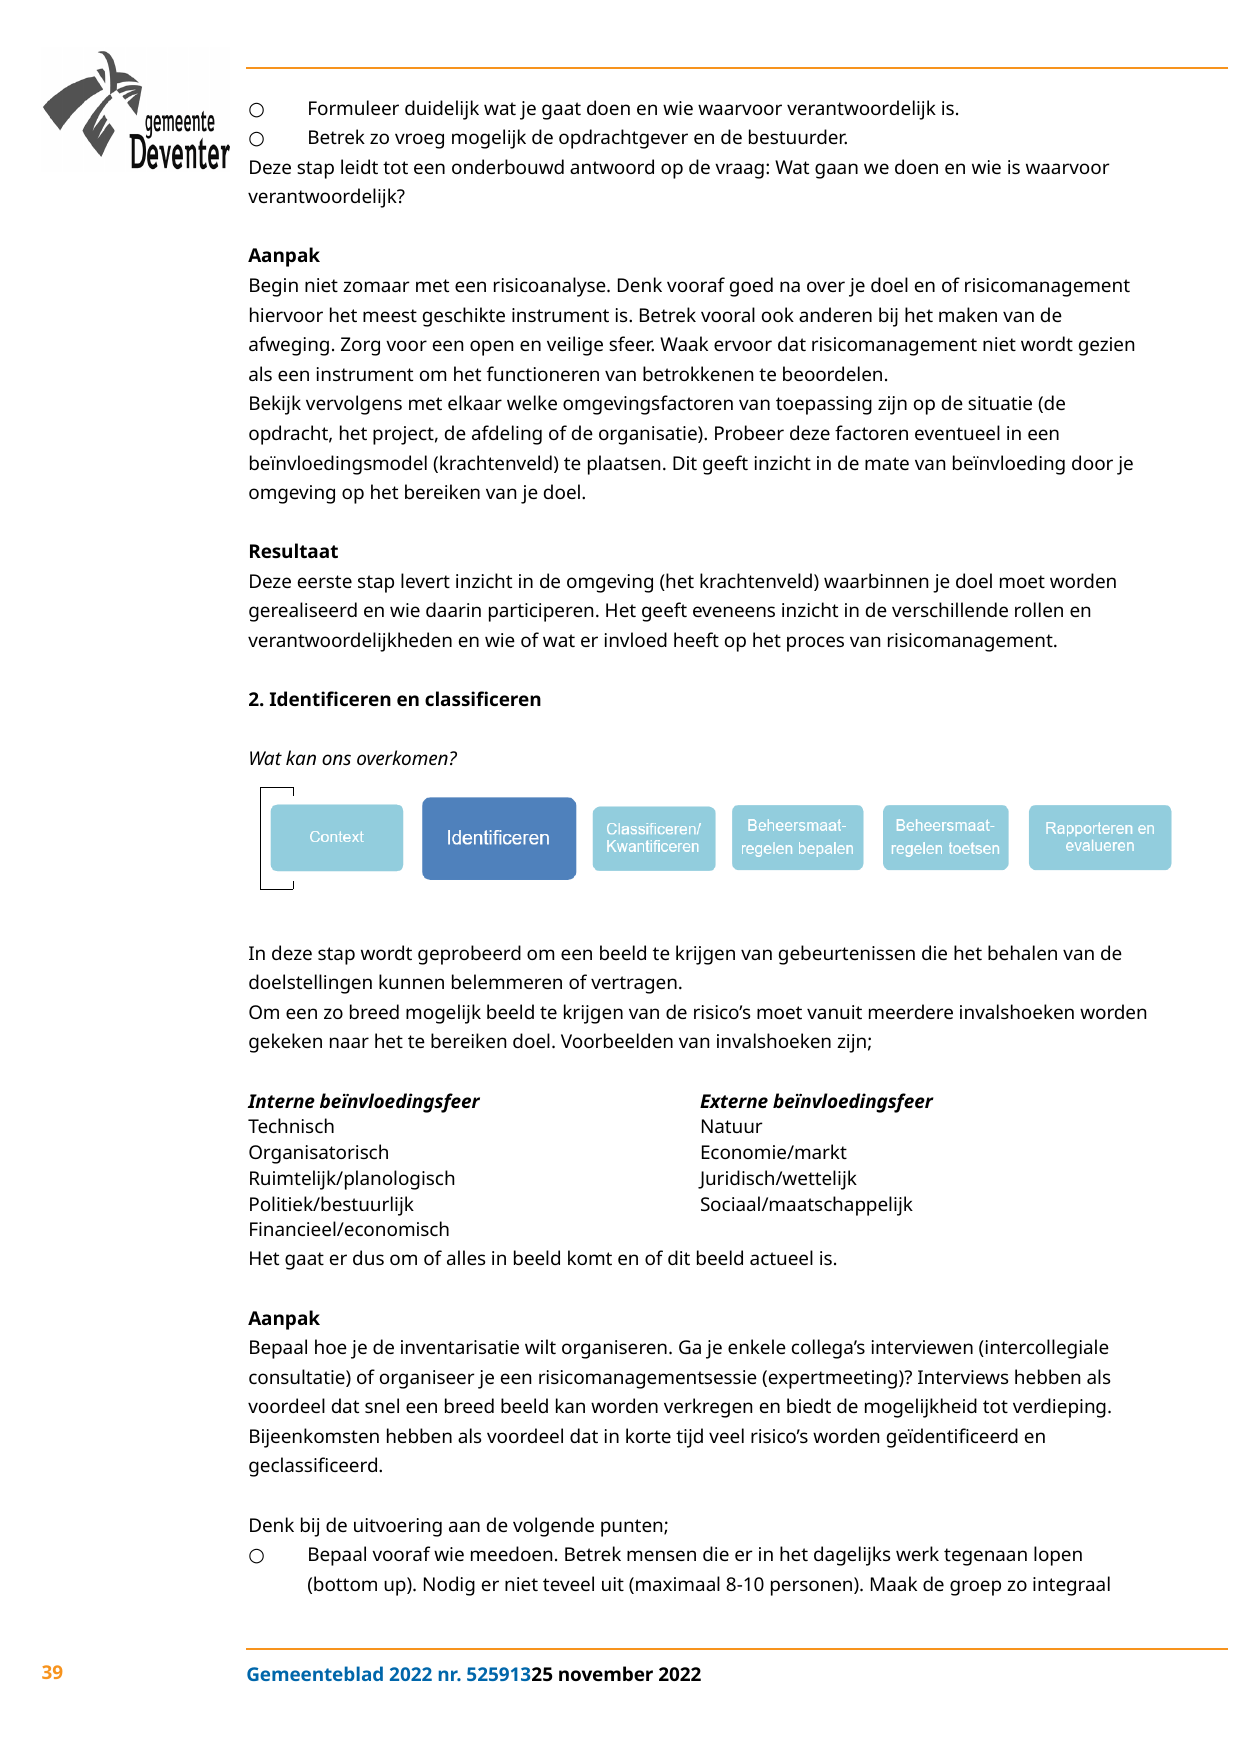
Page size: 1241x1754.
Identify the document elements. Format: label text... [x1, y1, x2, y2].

text Bekijk vervolgens met elkaar welke omgevingsfactoren van toepassing zijn op de situatie (de opdracht, het project, de afdeling of de organisatie). Probeer deze factoren eventueel in een beïnvloedingsmodel (krachtenveld) te plaatsen. Dit geeft inzicht in de mate van beïnvloeding door je omgeving op het bereiken van je doel. [248, 391, 1152, 505]
text 2. Identificeren en classificeren [248, 686, 1152, 712]
table_header Interne beïnvloedingsfeer [248, 1088, 700, 1114]
table_cell Organisatorisch [248, 1140, 700, 1165]
text Denk bij de uitvoering aan de volgende punten; [248, 1512, 1152, 1538]
picture [268, 796, 1173, 881]
text Het gaat er dus om of alles in beeld komt en of dit beeld actueel is. [248, 1246, 1152, 1271]
table_cell [700, 1217, 1152, 1242]
list Betrek zo vroeg mogelijk de opdrachtgever en de bestuurder. [248, 124, 1152, 150]
text Aanpak [248, 243, 1152, 268]
text Om een zo breed mogelijk beeld te krijgen van de risico’s moet vanuit meerdere invalshoeken worden gekeken naar het te bereiken doel. Voorbeelden van invalshoeken zijn; [248, 999, 1152, 1054]
table_cell Politiek/bestuurlijk [248, 1191, 700, 1217]
text In deze stap wordt geprobeerd om een beeld te krijgen van gebeurtenissen die het behalen van de doelstellingen kunnen belemmeren of vertragen. [248, 940, 1152, 995]
text Begin niet zomaar met een risicoanalyse. Denk vooraf goed na over je doel en of risicomanagement hiervoor het meest geschikte instrument is. Betrek vooral ook anderen bij het maken van de afweging. Zorg voor een open en veilige sfeer. Waak ervoor dat risicomanagement niet wordt gezien als een instrument om het functioneren van betrokkenen te beoordelen. [248, 272, 1152, 387]
table_cell Financieel/economisch [248, 1217, 700, 1242]
table_cell Technisch [248, 1114, 700, 1139]
table_header Externe beïnvloedingsfeer [700, 1088, 1152, 1114]
text Resultaat [248, 538, 1152, 564]
list Formuleer duidelijk wat je gaat doen en wie waarvoor verantwoordelijk is. [248, 95, 1152, 121]
table_cell Sociaal/maatschappelijk [700, 1191, 1152, 1217]
table_cell Ruimtelijk/planologisch [248, 1165, 700, 1191]
text Aanpak [248, 1305, 1152, 1331]
text Deze eerste stap levert inzicht in de omgeving (het krachtenveld) waarbinnen je doel moet worden gerealiseerd en wie daarin participeren. Het geeft eveneens inzicht in de verschillende rollen en verantwoordelijkheden en wie of wat er invloed heeft op het proces van risicomanagement. [248, 568, 1152, 653]
table_cell Juridisch/wettelijk [700, 1165, 1152, 1191]
table_cell Natuur [700, 1114, 1152, 1139]
text Wat kan ons overkomen? [248, 746, 1152, 771]
list Bepaal vooraf wie meedoen. Betrek mensen die er in het dagelijks werk tegenaan lopen (bottom up). Nodig er niet teveel uit (maximaal 8-10 personen). Maak de groep zo integraal [248, 1541, 1152, 1597]
text Bepaal hoe je de inventarisatie wilt organiseren. Ga je enkele collega’s interviewen (intercollegiale consultatie) of organiseer je een risicomanagementsessie (expertmeeting)? Interviews hebben als voordeel dat snel een breed beeld kan worden verkregen en biedt de mogelijkheid tot verdieping. Bijeenkomsten hebben als voordeel dat in korte tijd veel risico’s worden geïdentificeerd en geclassificeerd. [248, 1334, 1152, 1478]
text Deze stap leidt tot een onderbouwd antwoord op de vraag: Wat gaan we doen en wie is waarvoor verantwoordelijk? [248, 154, 1152, 209]
picture [41, 47, 231, 172]
table_cell Economie/markt [700, 1140, 1152, 1165]
